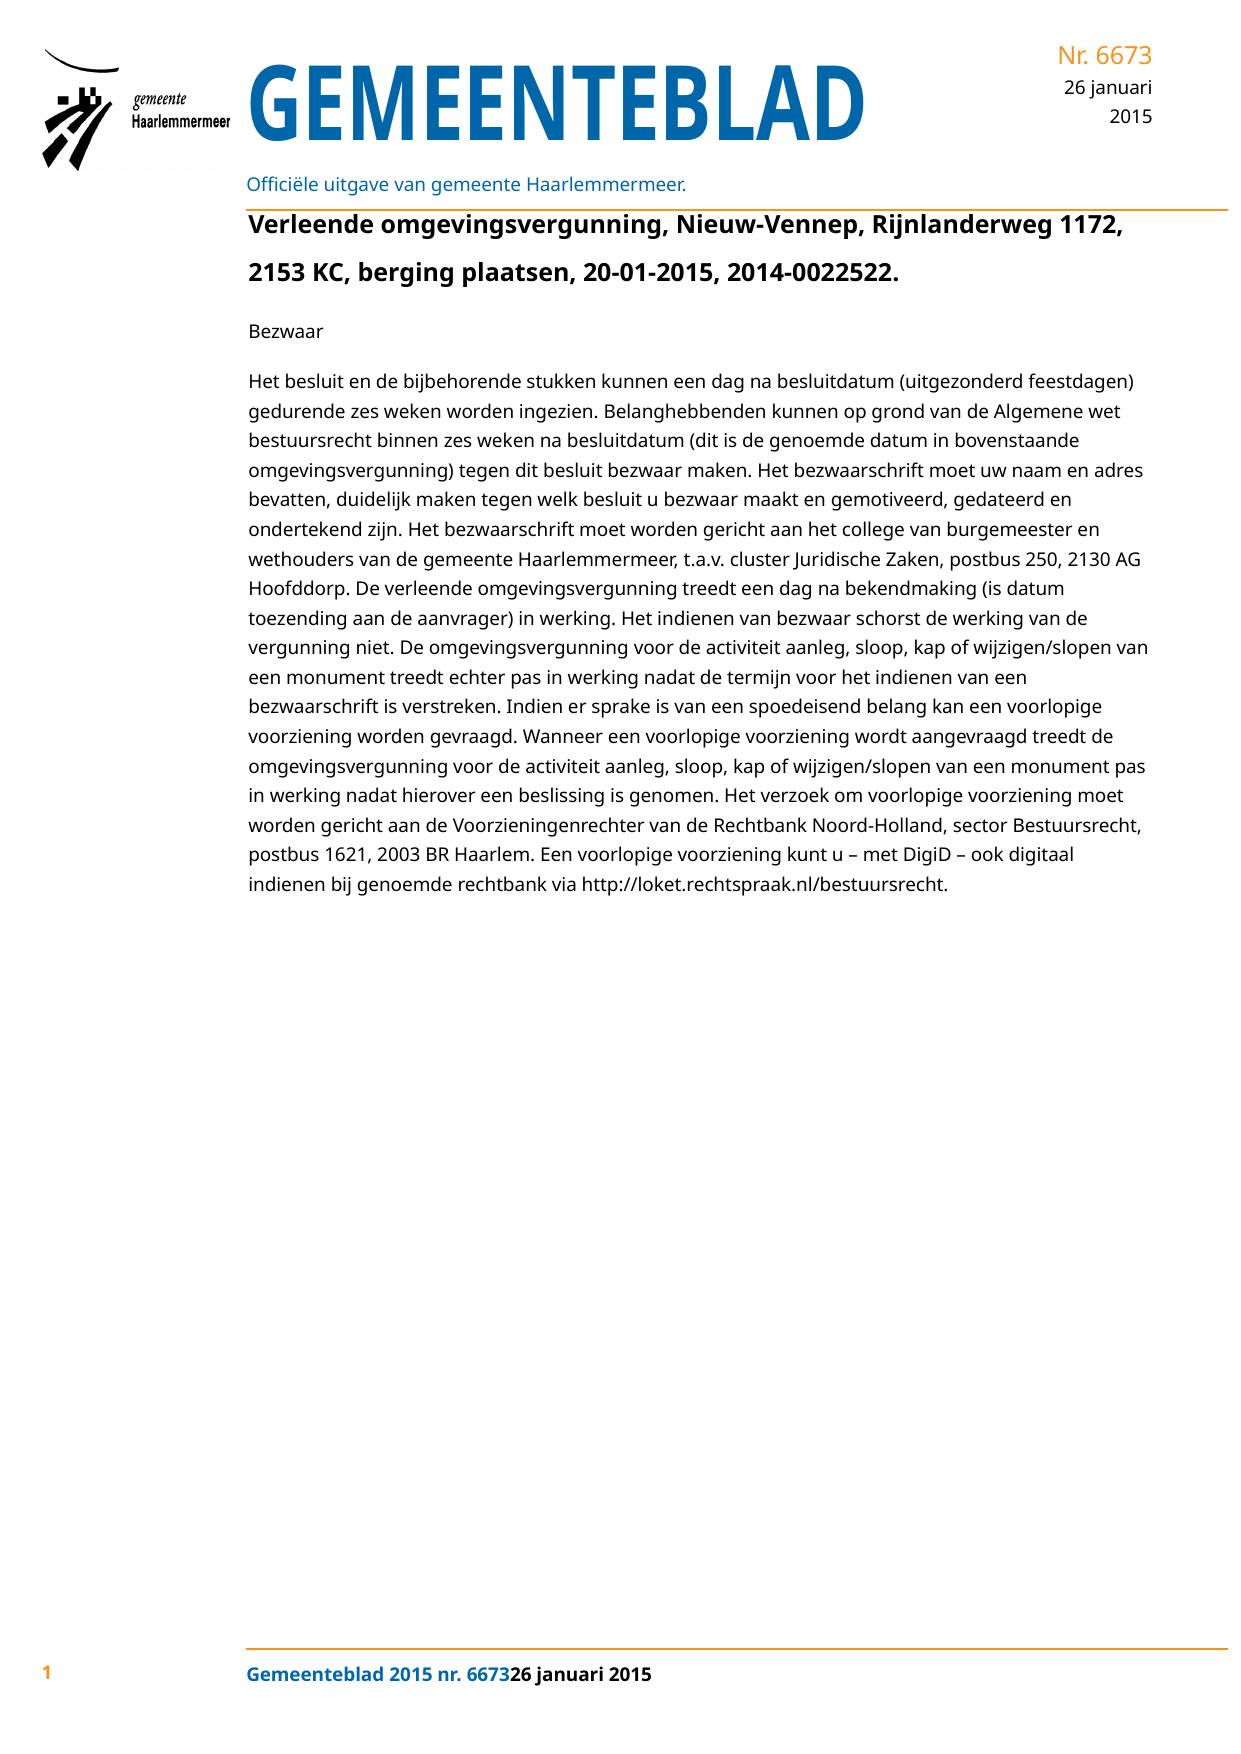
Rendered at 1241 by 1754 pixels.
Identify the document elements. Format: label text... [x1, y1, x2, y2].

text Het besluit en de bijbehorende stukken kunnen een dag na besluitdatum (uitgezonderd feestdagen) gedurende zes weken worden ingezien. Belanghebbenden kunnen op grond van de Algemene wet bestuursrecht binnen zes weken na besluitdatum (dit is de genoemde datum in bovenstaande omgevingsvergunning) tegen dit besluit bezwaar maken. Het bezwaarschrift moet uw naam en adres bevatten, duidelijk maken tegen welk besluit u bezwaar maakt en gemotiveerd, gedateerd en ondertekend zijn. Het bezwaarschrift moet worden gericht aan het college van burgemeester en wethouders van de gemeente Haarlemmermeer, t.a.v. cluster Juridische Zaken, postbus 250, 2130 AG Hoofddorp. De verleende omgevingsvergunning treedt een dag na bekendmaking (is datum toezending aan de aanvrager) in werking. Het indienen van bezwaar schorst de werking van de vergunning niet. De omgevingsvergunning voor de activiteit aanleg, sloop, kap of wijzigen/slopen van een monument treedt echter pas in werking nadat de termijn voor het indienen van een bezwaarschrift is verstreken. Indien er sprake is van een spoedeisend belang kan een voorlopige voorziening worden gevraagd. Wanneer een voorlopige voorziening wordt aangevraagd treedt de omgevingsvergunning voor de activiteit aanleg, sloop, kap of wijzigen/slopen van een monument pas in werking nadat hierover een beslissing is genomen. Het verzoek om voorlopige voorziening moet worden gericht aan de Voorzieningenrechter van de Rechtbank Noord-Holland, sector Bestuursrecht, postbus 1621, 2003 BR Haarlem. Een voorlopige voorziening kunt u – met DigiD – ook digitaal indienen bij genoemde rechtbank via http://loket.rechtspraak.nl/bestuursrecht. [248, 368, 1152, 897]
picture [41, 47, 231, 172]
text Bezwaar [248, 318, 1152, 344]
text Verleende omgevingsvergunning, Nieuw-Vennep, Rijnlanderweg 1172, 2153 KC, berging plaatsen, 20-01-2015, 2014-0022522. [248, 211, 1152, 288]
